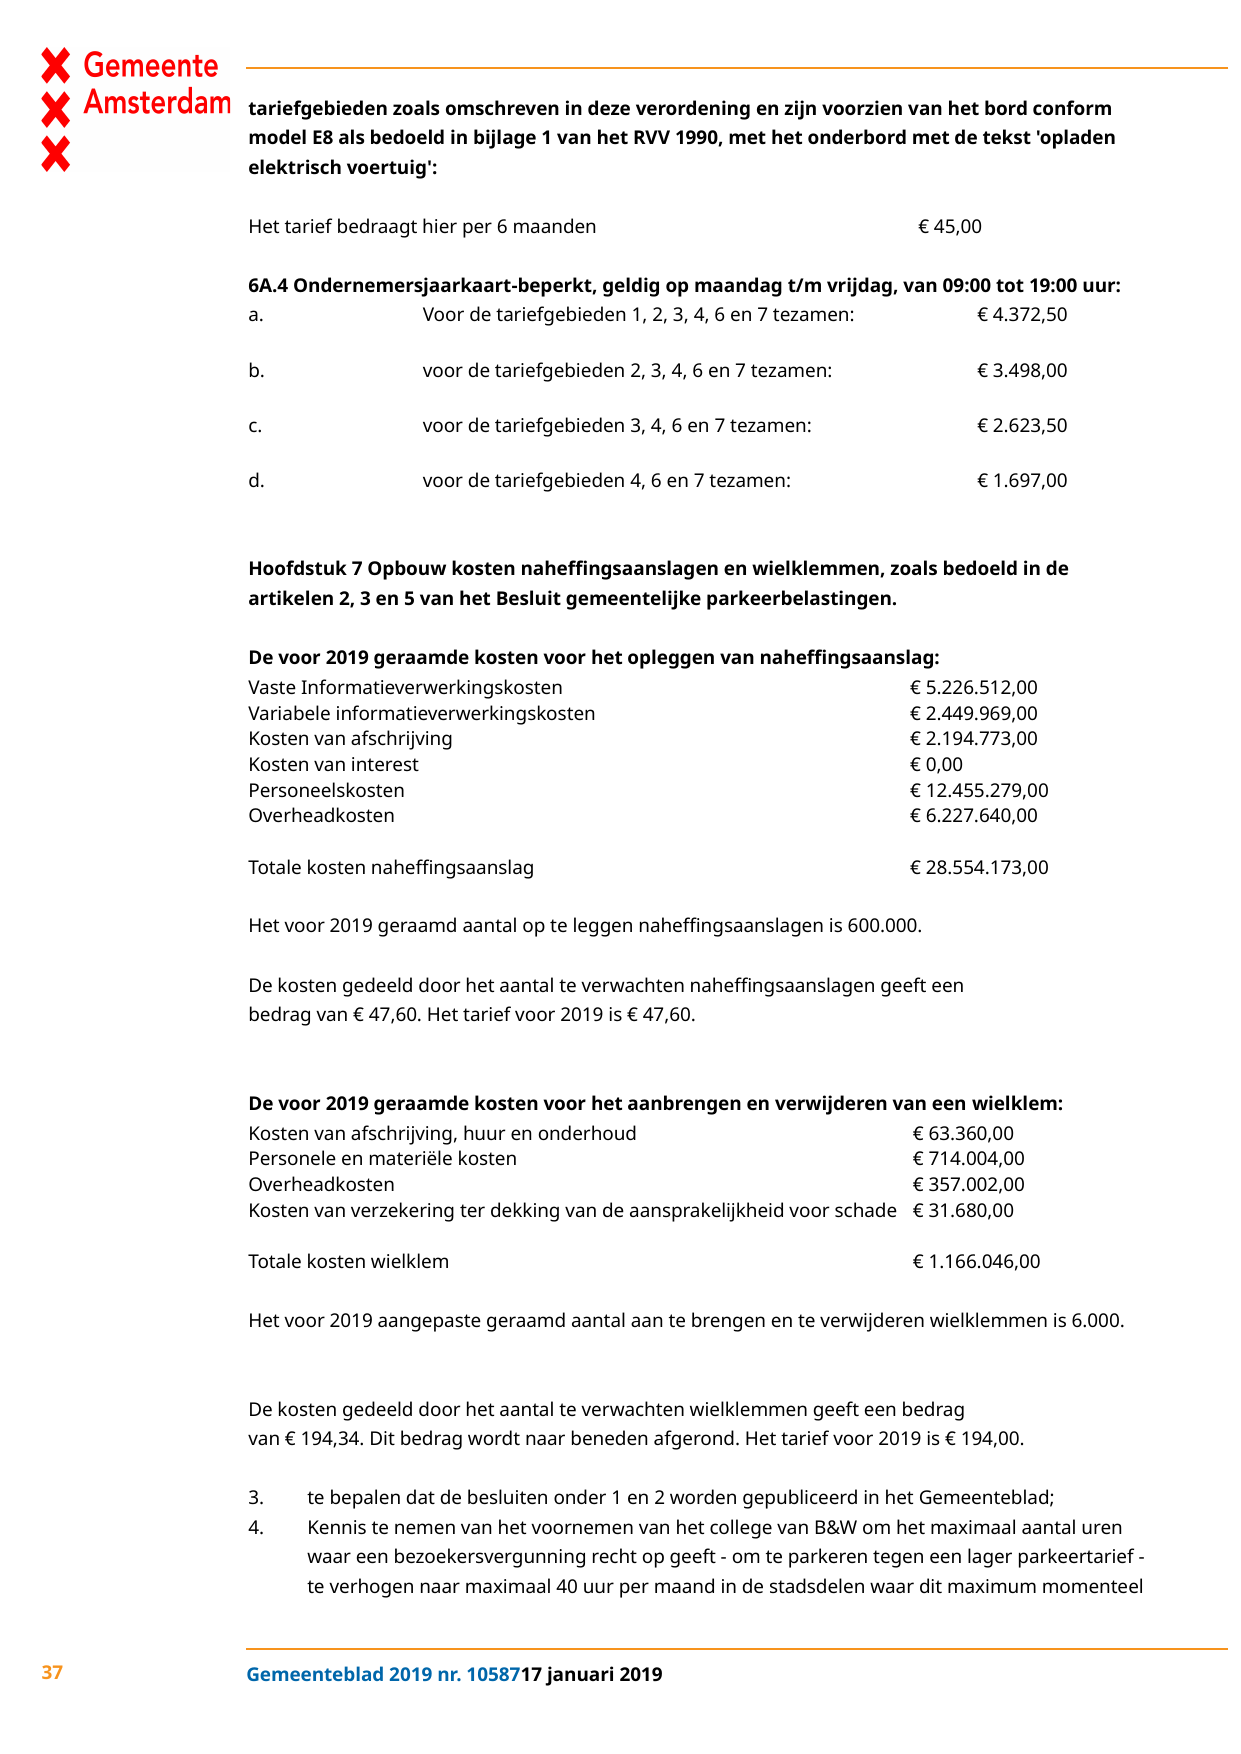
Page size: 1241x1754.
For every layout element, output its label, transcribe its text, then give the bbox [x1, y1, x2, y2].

table_cell Personeelskosten [248, 777, 910, 803]
table_cell d. [248, 468, 423, 523]
text De kosten gedeeld door het aantal te verwachten naheffingsaanslagen geeft een [248, 972, 1152, 997]
table_cell € 6.227.640,00 [910, 803, 1152, 828]
text Hoofdstuk 7 Opbouw kosten naheffingsaanslagen en wielklemmen, zoals bedoeld in de artikelen 2, 3 en 5 van het Besluit gemeentelijke parkeerbelastingen. [248, 556, 1152, 611]
table_cell € 2.194.773,00 [910, 725, 1152, 751]
table_cell € 28.554.173,00 [910, 854, 1152, 880]
table_cell [248, 1223, 913, 1248]
table_cell [913, 1223, 1152, 1248]
table_cell € 1.697,00 [977, 468, 1152, 523]
table_header Kosten van afschrijving, huur en onderhoud [248, 1120, 913, 1146]
table_header € 45,00 [918, 213, 1152, 239]
table_cell Overheadkosten [248, 1171, 913, 1197]
table_cell Kosten van afschrijving [248, 725, 910, 751]
table_cell voor de tariefgebieden 2, 3, 4, 6 en 7 tezamen: [423, 357, 977, 412]
table_cell Personele en materiële kosten [248, 1146, 913, 1171]
table_cell c. [248, 412, 423, 467]
table_header a. [248, 301, 423, 357]
picture [41, 47, 231, 172]
table_cell Totale kosten wielklem [248, 1249, 913, 1274]
table_header Voor de tariefgebieden 1, 2, 3, 4, 6 en 7 tezamen: [423, 301, 977, 357]
text bedrag van € 47,60. Het tarief voor 2019 is € 47,60. [248, 1001, 1152, 1027]
table_cell voor de tariefgebieden 3, 4, 6 en 7 tezamen: [423, 412, 977, 467]
table_cell b. [248, 357, 423, 412]
table_cell [248, 828, 910, 854]
table_cell Totale kosten naheffingsaanslag [248, 854, 910, 880]
text Het voor 2019 geraamd aantal op te leggen naheffingsaanslagen is 600.000. [248, 913, 1152, 938]
table_cell € 1.166.046,00 [913, 1249, 1152, 1274]
table_header Vaste Informatieverwerkingskosten [248, 674, 910, 700]
table_cell € 2.449.969,00 [910, 700, 1152, 725]
table_cell Overheadkosten [248, 803, 910, 828]
table_cell Variabele informatieverwerkingskosten [248, 700, 910, 725]
table_cell € 3.498,00 [977, 357, 1152, 412]
text van € 194,34. Dit bedrag wordt naar beneden afgerond. Het tarief voor 2019 is € 194,00. [248, 1425, 1152, 1451]
table_header € 4.372,50 [977, 301, 1152, 357]
table_cell € 0,00 [910, 751, 1152, 777]
text De kosten gedeeld door het aantal te verwachten wielklemmen geeft een bedrag [248, 1396, 1152, 1421]
table_cell € 2.623,50 [977, 412, 1152, 467]
table_header Het tarief bedraagt hier per 6 maanden [248, 213, 918, 239]
table_header € 63.360,00 [913, 1120, 1152, 1146]
text De voor 2019 geraamde kosten voor het opleggen van naheffingsaanslag: [248, 644, 1152, 670]
text Het voor 2019 aangepaste geraamd aantal aan te brengen en te verwijderen wielklemmen is 6.000. [248, 1307, 1152, 1333]
text 6A.4 Ondernemersjaarkaart-beperkt, geldig op maandag t/m vrijdag, van 09:00 tot 19:00 uur: [248, 272, 1152, 297]
table_cell Kosten van verzekering ter dekking van de aansprakelijkheid voor schade [248, 1197, 913, 1223]
table_cell € 31.680,00 [913, 1197, 1152, 1223]
list Kennis te nemen van het voornemen van het college van B&W om het maximaal aantal uren waar een bezoekersvergunning recht op geeft - om te parkeren tegen een lager parkeertarief - te verhogen naar maximaal 40 uur per maand in de stadsdelen waar dit maximum momenteel [248, 1514, 1152, 1599]
table_cell voor de tariefgebieden 4, 6 en 7 tezamen: [423, 468, 977, 523]
table_cell Kosten van interest [248, 751, 910, 777]
table_cell € 12.455.279,00 [910, 777, 1152, 803]
table_cell € 714.004,00 [913, 1146, 1152, 1171]
table_header € 5.226.512,00 [910, 674, 1152, 700]
table_cell € 357.002,00 [913, 1171, 1152, 1197]
text tariefgebieden zoals omschreven in deze verordening en zijn voorzien van het bord conform model E8 als bedoeld in bijlage 1 van het RVV 1990, met het onderbord met de tekst 'opladen elektrisch voertuig': [248, 95, 1152, 180]
list te bepalen dat de besluiten onder 1 en 2 worden gepubliceerd in het Gemeenteblad; [248, 1484, 1152, 1510]
table_cell [910, 828, 1152, 854]
text De voor 2019 geraamde kosten voor het aanbrengen en verwijderen van een wielklem: [248, 1090, 1152, 1116]
